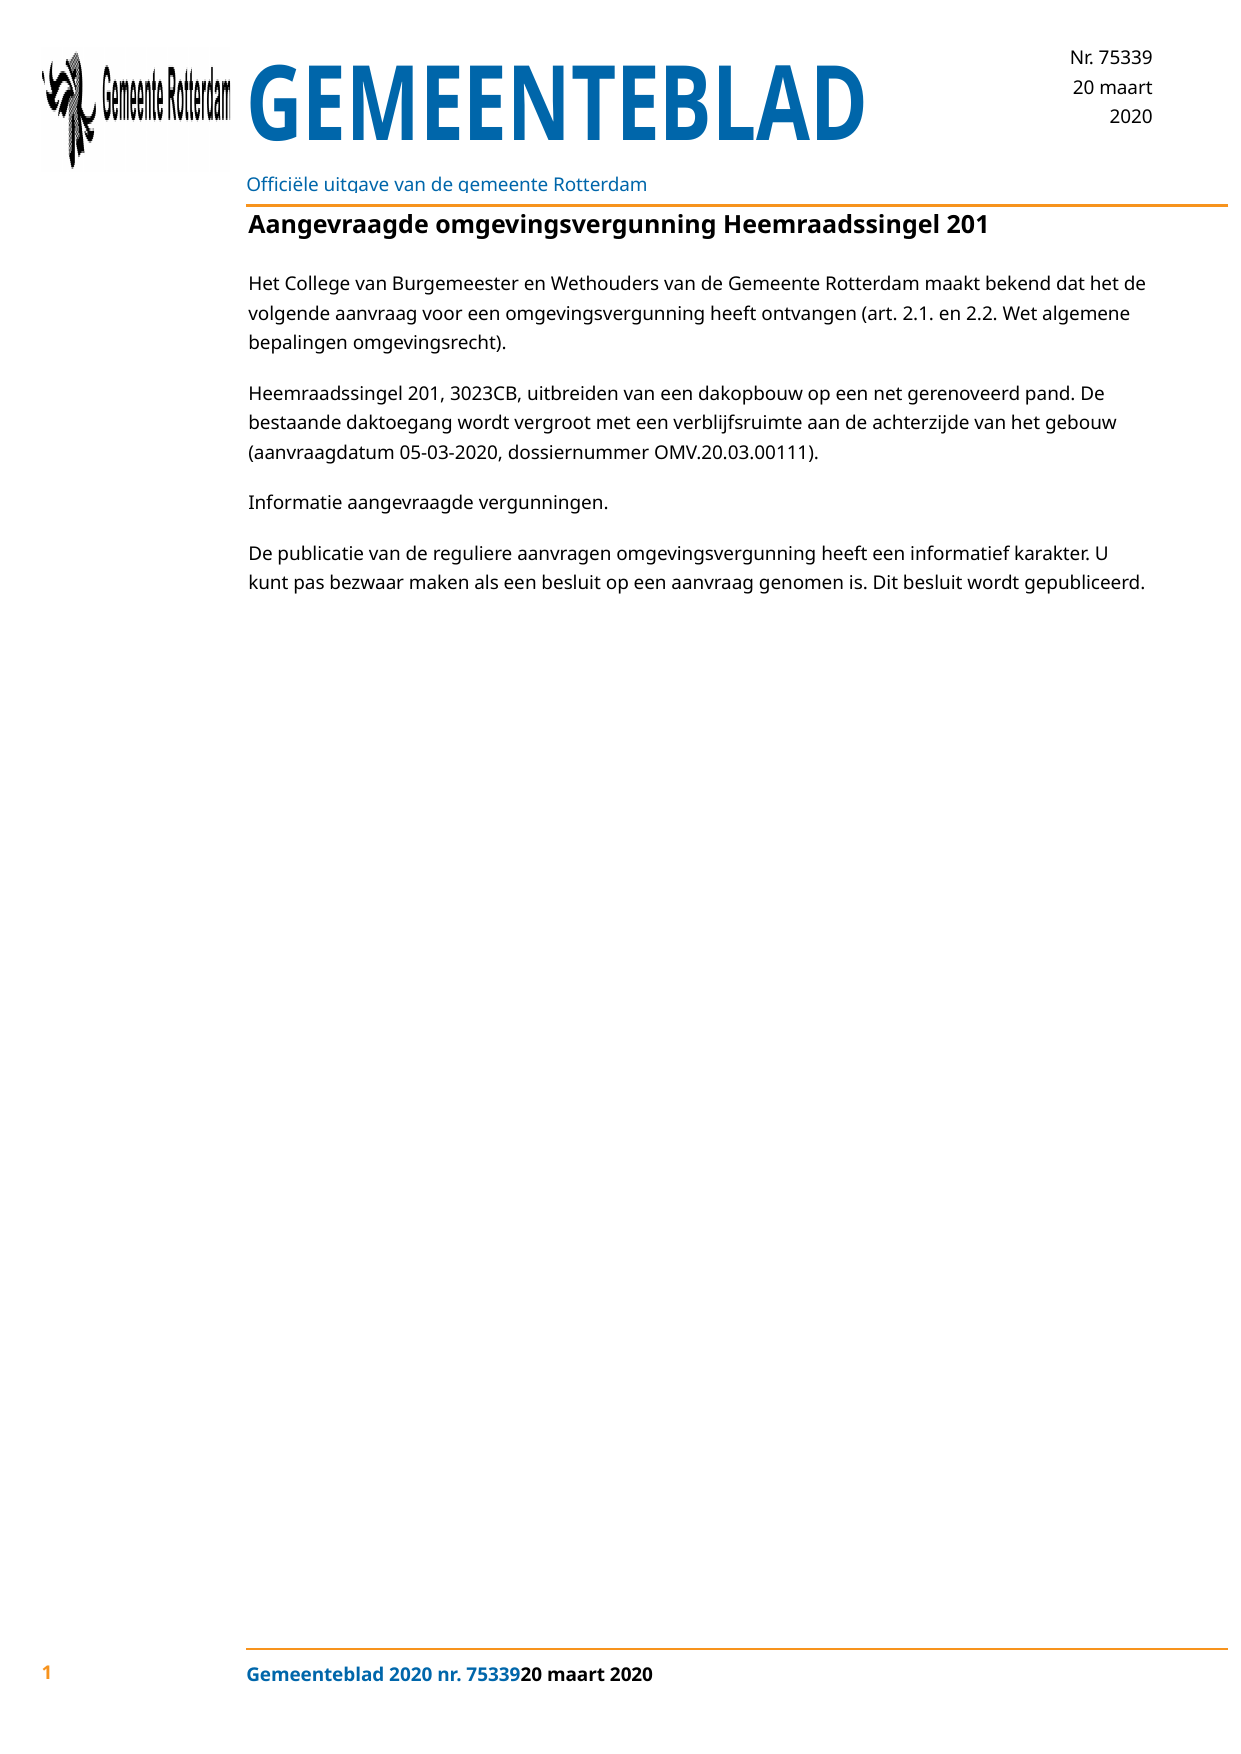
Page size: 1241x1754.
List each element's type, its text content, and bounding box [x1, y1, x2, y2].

text Aangevraagde omgevingsvergunning Heemraadssingel 201 [248, 207, 1152, 241]
picture [41, 47, 231, 172]
text Het College van Burgemeester en Wethouders van de Gemeente Rotterdam maakt bekend dat het de volgende aanvraag voor een omgevingsvergunning heeft ontvangen (art. 2.1. en 2.2. Wet algemene bepalingen omgevingsrecht). [248, 270, 1152, 355]
text Informatie aangevraagde vergunningen. [248, 489, 1152, 515]
text Heemraadssingel 201, 3023CB, uitbreiden van een dakopbouw op een net gerenoveerd pand. De bestaande daktoegang wordt vergroot met een verblijfsruimte aan de achterzijde van het gebouw (aanvraagdatum 05-03-2020, dossiernummer OMV.20.03.00111). [248, 380, 1152, 465]
text De publicatie van de reguliere aanvragen omgevingsvergunning heeft een informatief karakter. U kunt pas bezwaar maken als een besluit op een aanvraag genomen is. Dit besluit wordt gepubliceerd. [248, 540, 1152, 595]
